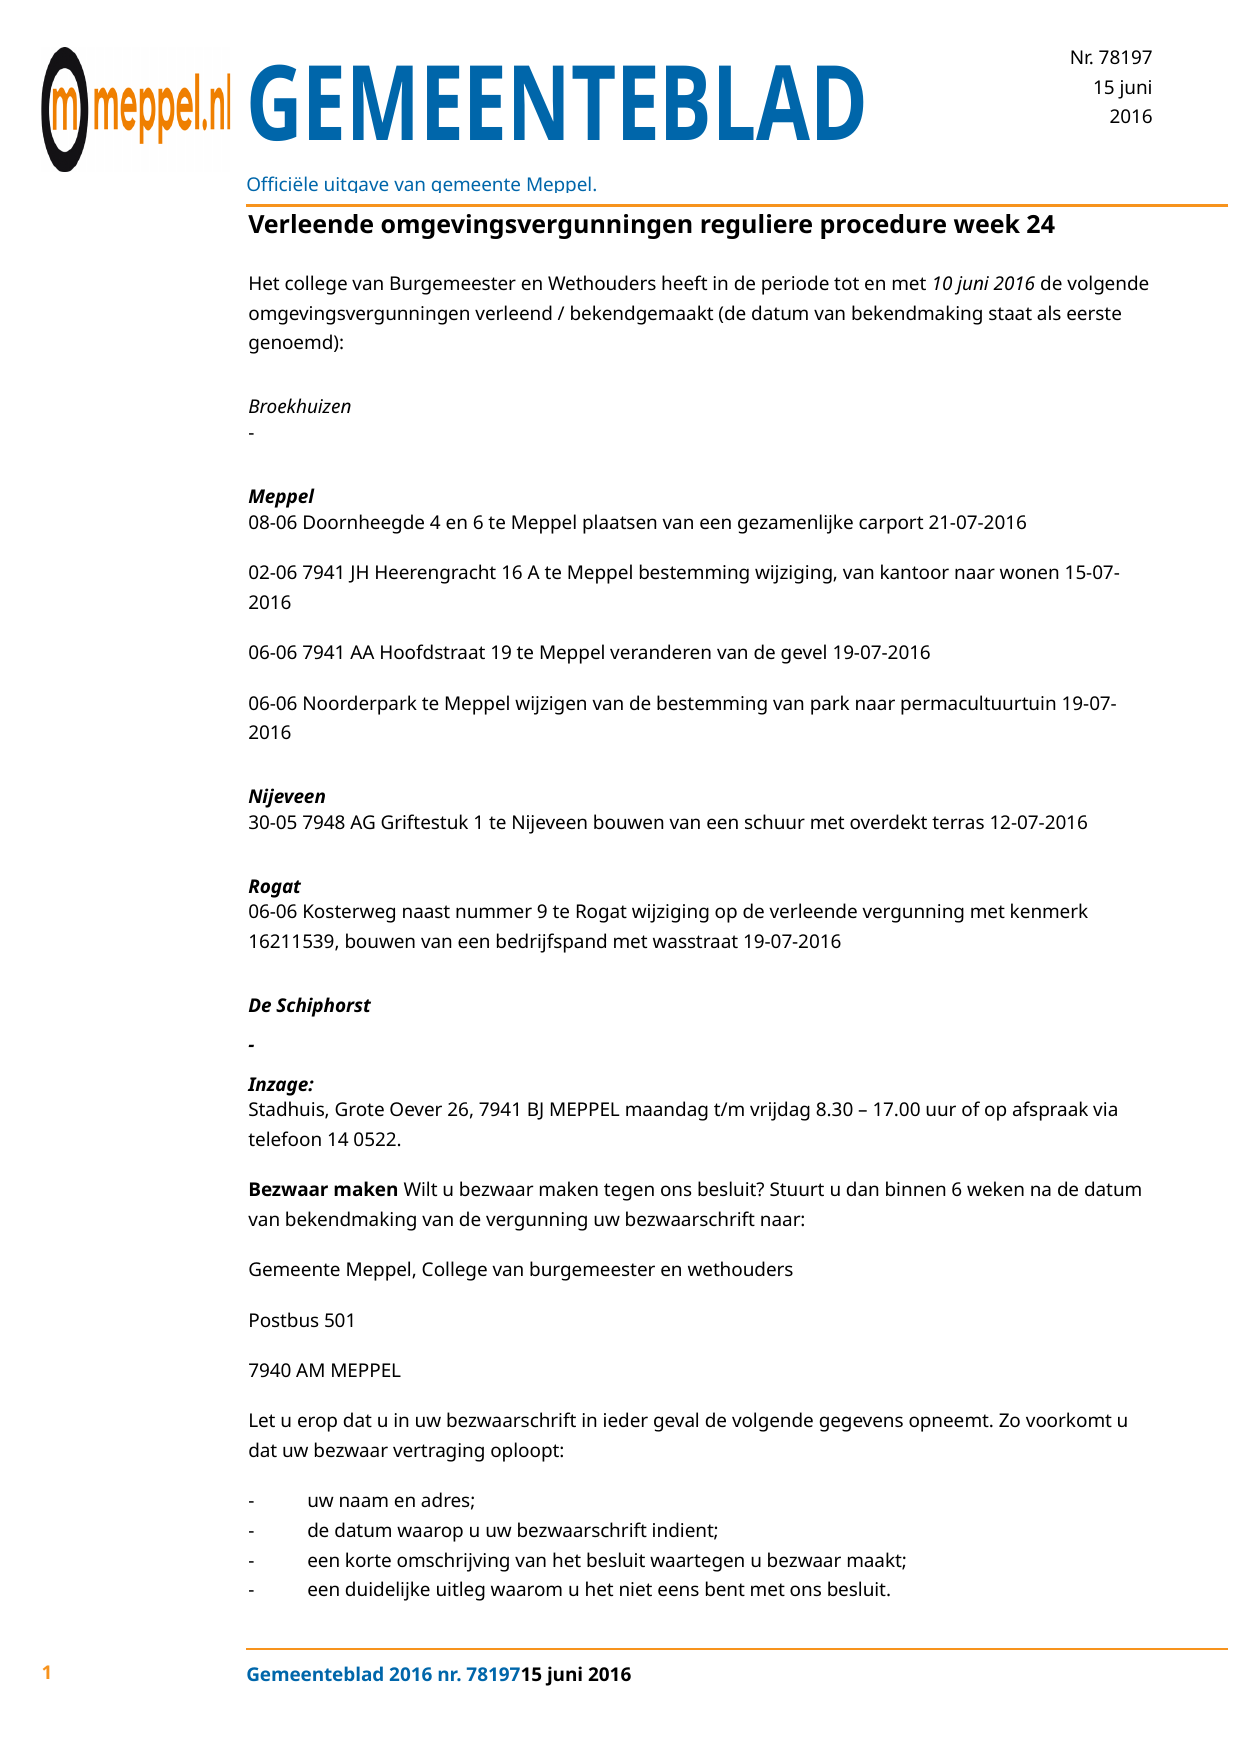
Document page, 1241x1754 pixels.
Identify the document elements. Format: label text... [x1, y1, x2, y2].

text 06-06 Noorderpark te Meppel wijzigen van de bestemming van park naar permacultuurtuin 19-07-2016 [248, 690, 1152, 745]
list een korte omschrijving van het besluit waartegen u bezwaar maakt; [248, 1547, 1152, 1573]
text Rogat [248, 873, 1152, 899]
list een duidelijke uitleg waarom u het niet eens bent met ons besluit. [248, 1576, 1152, 1602]
text Stadhuis, Grote Oever 26, 7941 BJ MEPPEL maandag t/m vrijdag 8.30 – 17.00 uur of op afspraak via telefoon 14 0522. [248, 1096, 1152, 1152]
text Inzage: [248, 1071, 1152, 1096]
text Postbus 501 [248, 1307, 1152, 1333]
text De Schiphorst [248, 992, 1152, 1018]
text 02-06 7941 JH Heerengracht 16 A te Meppel bestemming wijziging, van kantoor naar wonen 15-07-2016 [248, 559, 1152, 614]
text - [248, 1031, 1152, 1057]
text Meppel [248, 483, 1152, 509]
text 7940 AM MEPPEL [248, 1357, 1152, 1383]
text Verleende omgevingsvergunningen reguliere procedure week 24 [248, 207, 1152, 241]
text Nijeveen [248, 783, 1152, 809]
text - [248, 419, 1152, 445]
text 08-06 Doornheegde 4 en 6 te Meppel plaatsen van een gezamenlijke carport 21-07-2016 [248, 509, 1152, 534]
text 06-06 Kosterweg naast nummer 9 te Rogat wijziging op de verleende vergunning met kenmerk 16211539, bouwen van een bedrijfspand met wasstraat 19-07-2016 [248, 899, 1152, 954]
text Broekhuizen [248, 393, 1152, 419]
picture [41, 47, 231, 172]
list uw naam en adres; [248, 1488, 1152, 1513]
text Het college van Burgemeester en Wethouders heeft in de periode tot en met 10 juni 2016 de volgende omgevingsvergunningen verleend / bekendgemaakt (de datum van bekendmaking staat als eerste genoemd): [248, 270, 1152, 355]
text 30-05 7948 AG Griftestuk 1 te Nijeveen bouwen van een schuur met overdekt terras 12-07-2016 [248, 809, 1152, 835]
list de datum waarop u uw bezwaarschrift indient; [248, 1517, 1152, 1543]
text 06-06 7941 AA Hoofdstraat 19 te Meppel veranderen van de gevel 19-07-2016 [248, 639, 1152, 665]
text Let u erop dat u in uw bezwaarschrift in ieder geval de volgende gegevens opneemt. Zo voorkomt u dat uw bezwaar vertraging oploopt: [248, 1408, 1152, 1463]
text Bezwaar maken Wilt u bezwaar maken tegen ons besluit? Stuurt u dan binnen 6 weken na de datum van bekendmaking van de vergunning uw bezwaarschrift naar: [248, 1176, 1152, 1232]
text Gemeente Meppel, College van burgemeester en wethouders [248, 1256, 1152, 1282]
